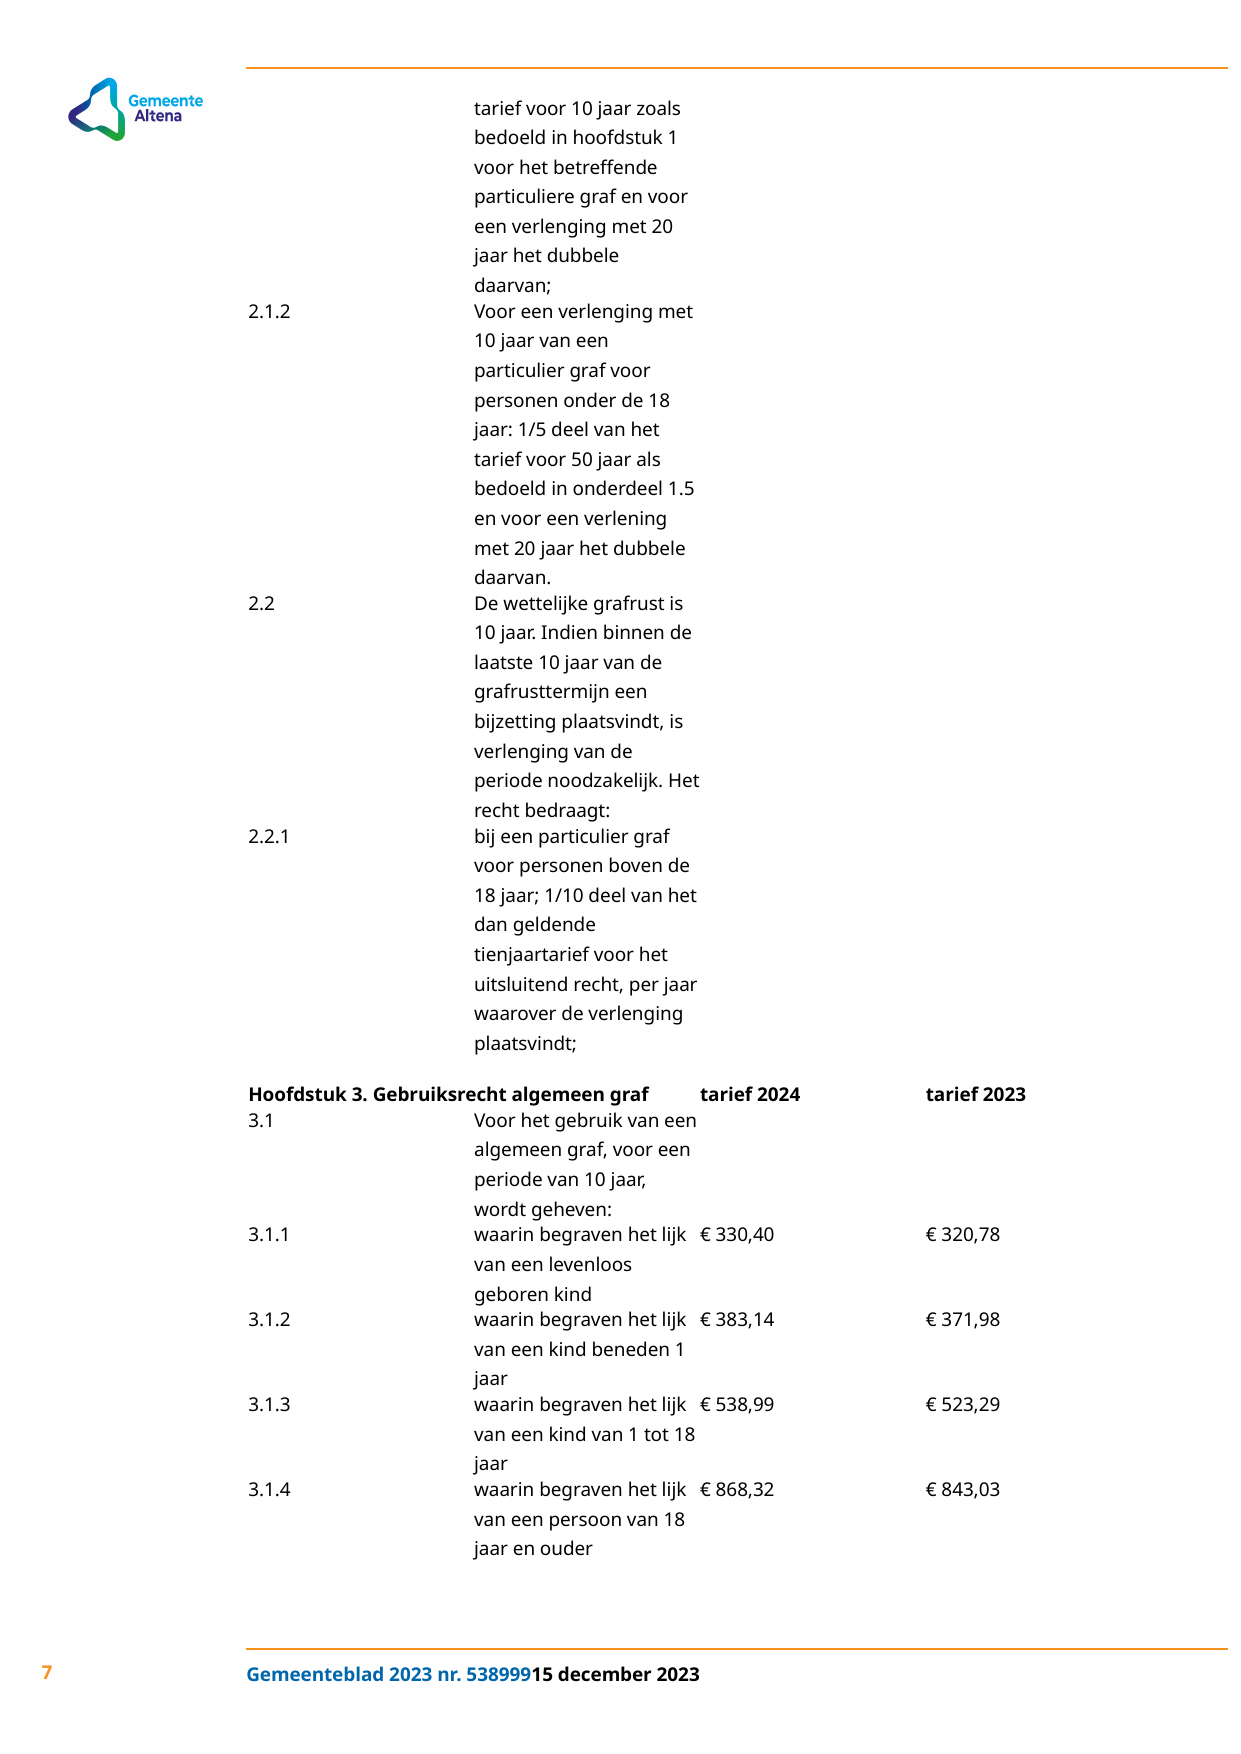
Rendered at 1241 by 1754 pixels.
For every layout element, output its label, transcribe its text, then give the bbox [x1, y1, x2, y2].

table_cell [248, 1056, 474, 1081]
table_cell € 868,32 [700, 1476, 926, 1561]
table_cell Voor een verlenging met 10 jaar van een particulier graf voor personen onder de 18 jaar: 1/5 deel van het tarief voor 50 jaar als bedoeld in onderdeel 1.5 en voor een verlening met 20 jaar het dubbele daarvan. [474, 298, 700, 590]
table_cell € 538,99 [700, 1391, 926, 1476]
table_cell € 371,98 [926, 1306, 1152, 1391]
table_cell 2.2 [248, 590, 474, 823]
table_cell 3.1.2 [248, 1306, 474, 1391]
table_cell [926, 298, 1152, 590]
table_cell 3.1.4 [248, 1476, 474, 1561]
table_cell [700, 1561, 926, 1587]
table_cell [700, 823, 926, 1056]
table_cell [700, 590, 926, 823]
table_cell [926, 590, 1152, 823]
table_cell 2.1.2 [248, 298, 474, 590]
table_cell [700, 1056, 926, 1081]
table_cell [926, 823, 1152, 1056]
table_cell [700, 1107, 926, 1222]
table_cell € 383,14 [700, 1306, 926, 1391]
table_cell 3.1.1 [248, 1222, 474, 1306]
table_cell Hoofdstuk 3. Gebruiksrecht algemeen graf [248, 1081, 700, 1107]
table_cell tarief 2024 [700, 1081, 926, 1107]
table_cell waarin begraven het lijk van een levenloos geboren kind [474, 1222, 700, 1306]
table_cell [700, 298, 926, 590]
table_cell [248, 95, 474, 298]
table_cell Voor het gebruik van een algemeen graf, voor een periode van 10 jaar, wordt geheven: [474, 1107, 700, 1222]
table_cell [926, 95, 1152, 298]
table_cell 3.1 [248, 1107, 474, 1222]
table_cell € 320,78 [926, 1222, 1152, 1306]
table_cell [700, 95, 926, 298]
table_cell [474, 1056, 700, 1081]
table_cell waarin begraven het lijk van een persoon van 18 jaar en ouder [474, 1476, 700, 1561]
table_cell [926, 1561, 1152, 1587]
table_cell [248, 1561, 474, 1587]
table_cell bij een particulier graf voor personen boven de 18 jaar; 1/10 deel van het dan geldende tienjaartarief voor het uitsluitend recht, per jaar waarover de verlenging plaatsvindt; [474, 823, 700, 1056]
picture [41, 47, 231, 172]
table_cell waarin begraven het lijk van een kind beneden 1 jaar [474, 1306, 700, 1391]
table_cell De wettelijke grafrust is 10 jaar. Indien binnen de laatste 10 jaar van de grafrusttermijn een bijzetting plaatsvindt, is verlenging van de periode noodzakelijk. Het recht bedraagt: [474, 590, 700, 823]
table_cell 3.1.3 [248, 1391, 474, 1476]
table_cell [926, 1056, 1152, 1081]
table_cell € 523,29 [926, 1391, 1152, 1476]
table_cell [474, 1561, 700, 1587]
table_cell [926, 1107, 1152, 1222]
table_cell waarin begraven het lijk van een kind van 1 tot 18 jaar [474, 1391, 700, 1476]
table_cell tarief voor 10 jaar zoals bedoeld in hoofdstuk 1 voor het betreffende particuliere graf en voor een verlenging met 20 jaar het dubbele daarvan; [474, 95, 700, 298]
table_cell € 843,03 [926, 1476, 1152, 1561]
table_cell tarief 2023 [926, 1081, 1152, 1107]
table_cell € 330,40 [700, 1222, 926, 1306]
table_cell 2.2.1 [248, 823, 474, 1056]
